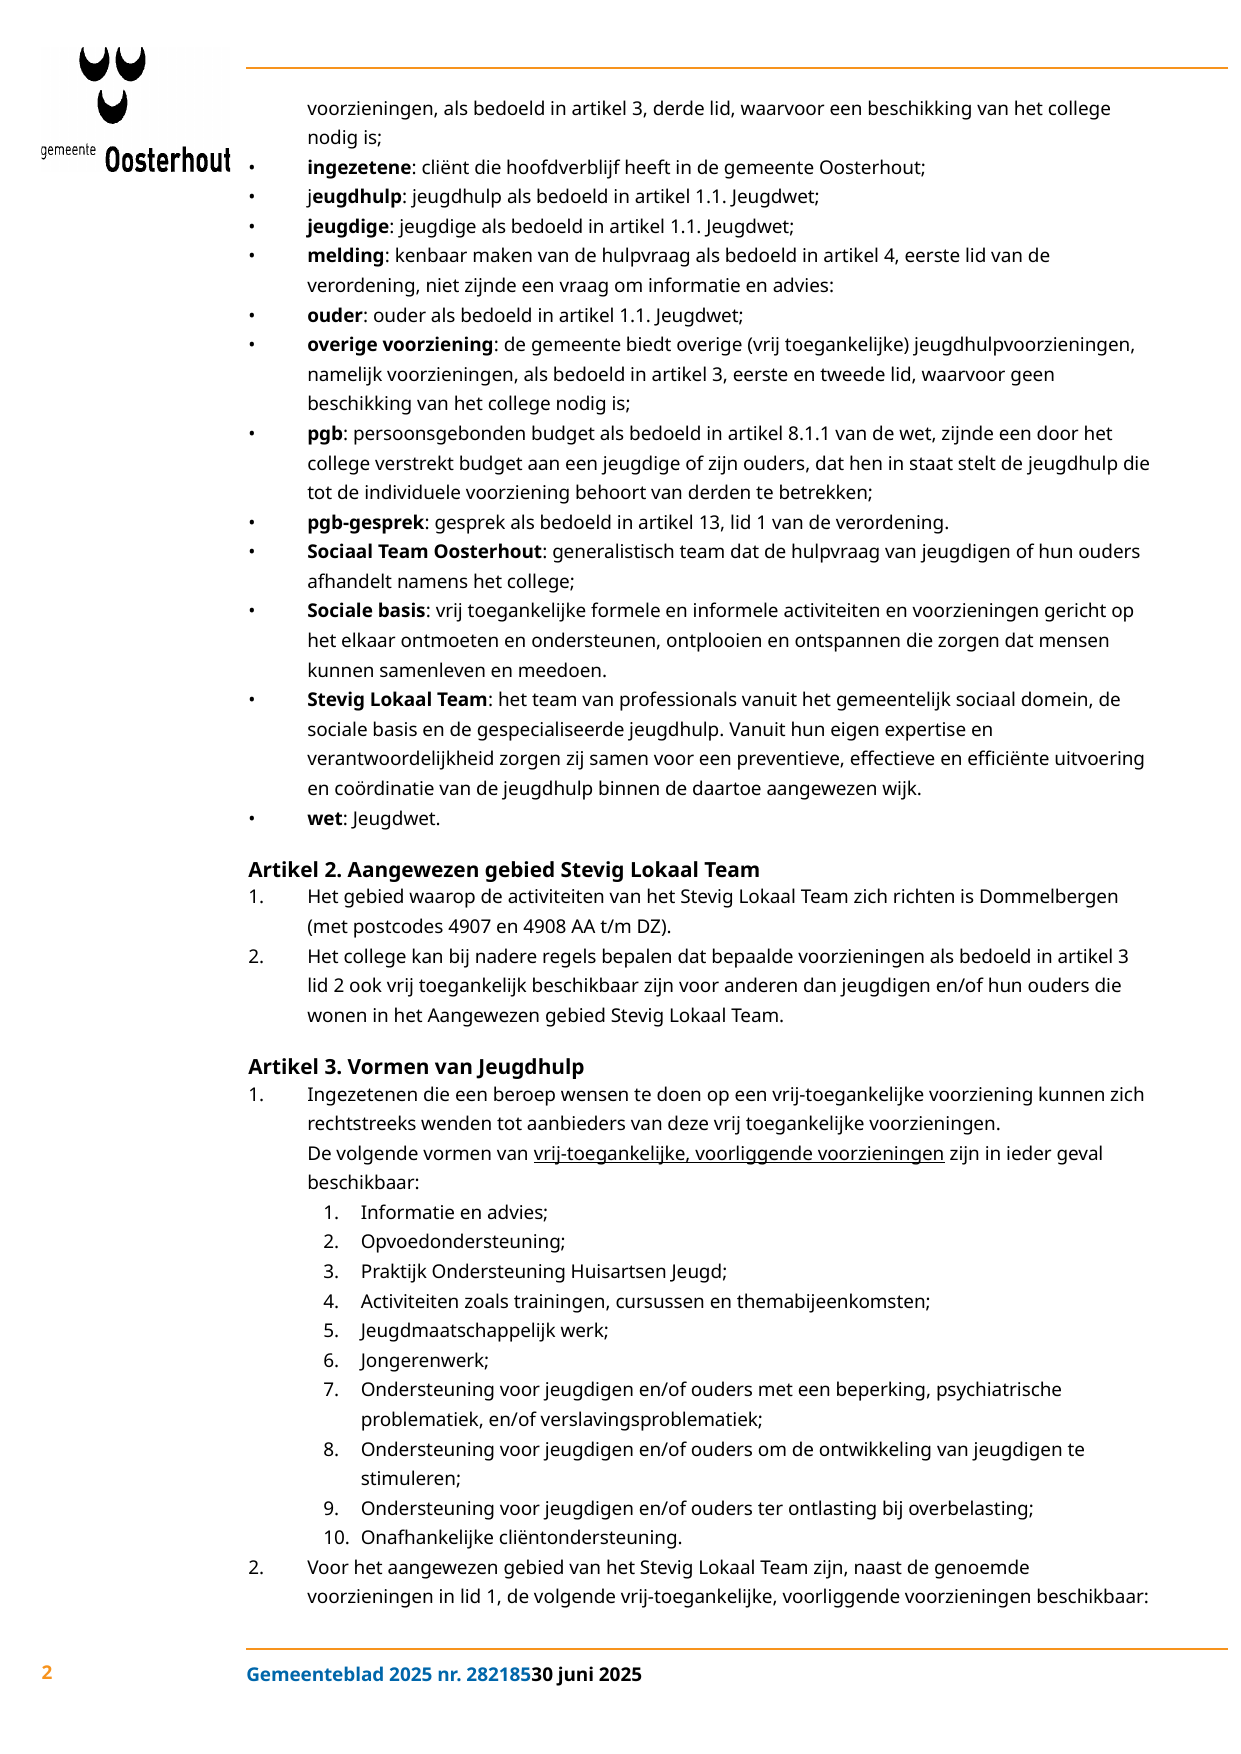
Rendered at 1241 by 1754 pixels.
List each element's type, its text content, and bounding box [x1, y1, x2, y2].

list Onafhankelijke cliëntondersteuning. [323, 1524, 1152, 1550]
list Praktijk Ondersteuning Huisartsen Jeugd; [323, 1258, 1152, 1284]
list pgb: persoonsgebonden budget als bedoeld in artikel 8.1.1 van de wet, zijnde een door het college verstrekt budget aan een jeugdige of zijn ouders, dat hen in staat stelt de jeugdhulp die tot de individuele voorziening behoort van derden te betrekken; [248, 420, 1152, 505]
list Het gebied waarop de activiteiten van het Stevig Lokaal Team zich richten is Dommelbergen (met postcodes 4907 en 4908 AA t/m DZ). [248, 884, 1152, 939]
list Opvoedondersteuning; [323, 1229, 1152, 1254]
list De volgende vormen van vrij-toegankelijke, voorliggende voorzieningen zijn in ieder geval beschikbaar: [248, 1140, 1152, 1195]
picture [41, 47, 231, 172]
list voorzieningen, als bedoeld in artikel 3, derde lid, waarvoor een beschikking van het college nodig is; [248, 95, 1152, 150]
text Artikel 3. Vormen van Jeugdhulp [248, 1052, 1152, 1081]
list Stevig Lokaal Team: het team van professionals vanuit het gemeentelijk sociaal domein, de sociale basis en de gespecialiseerde jeugdhulp. Vanuit hun eigen expertise en verantwoordelijkheid zorgen zij samen voor een preventieve, effectieve en efficiënte uitvoering en coördinatie van de jeugdhulp binnen de daartoe aangewezen wijk. [248, 686, 1152, 801]
list jeugdige: jeugdige als bedoeld in artikel 1.1. Jeugdwet; [248, 213, 1152, 239]
list Jeugdmaatschappelijk werk; [323, 1317, 1152, 1343]
list overige voorziening: de gemeente biedt overige (vrij toegankelijke) jeugdhulpvoorzieningen, namelijk voorzieningen, als bedoeld in artikel 3, eerste en tweede lid, waarvoor geen beschikking van het college nodig is; [248, 331, 1152, 416]
list jeugdhulp: jeugdhulp als bedoeld in artikel 1.1. Jeugdwet; [248, 183, 1152, 209]
list Ondersteuning voor jeugdigen en/of ouders om de ontwikkeling van jeugdigen te stimuleren; [323, 1436, 1152, 1491]
list wet: Jeugdwet. [248, 805, 1152, 831]
list Ondersteuning voor jeugdigen en/of ouders met een beperking, psychiatrische problematiek, en/of verslavingsproblematiek; [323, 1377, 1152, 1432]
list Activiteiten zoals trainingen, cursussen en themabijeenkomsten; [323, 1288, 1152, 1314]
list ouder: ouder als bedoeld in artikel 1.1. Jeugdwet; [248, 302, 1152, 328]
list pgb-gesprek: gesprek als bedoeld in artikel 13, lid 1 van de verordening. [248, 509, 1152, 535]
text Artikel 2. Aangewezen gebied Stevig Lokaal Team [248, 855, 1152, 884]
list Jongerenwerk; [323, 1347, 1152, 1373]
list Ingezetenen die een beroep wensen te doen op een vrij-toegankelijke voorziening kunnen zich rechtstreeks wenden tot aanbieders van deze vrij toegankelijke voorzieningen. [248, 1081, 1152, 1136]
list Voor het aangewezen gebied van het Stevig Lokaal Team zijn, naast de genoemde voorzieningen in lid 1, de volgende vrij-toegankelijke, voorliggende voorzieningen beschikbaar: [248, 1554, 1152, 1609]
list Informatie en advies; [323, 1199, 1152, 1225]
list Het college kan bij nadere regels bepalen dat bepaalde voorzieningen als bedoeld in artikel 3 lid 2 ook vrij toegankelijk beschikbaar zijn voor anderen dan jeugdigen en/of hun ouders die wonen in het Aangewezen gebied Stevig Lokaal Team. [248, 943, 1152, 1028]
list ingezetene: cliënt die hoofdverblijf heeft in de gemeente Oosterhout; [248, 154, 1152, 180]
list Sociale basis: vrij toegankelijke formele en informele activiteiten en voorzieningen gericht op het elkaar ontmoeten en ondersteunen, ontplooien en ontspannen die zorgen dat mensen kunnen samenleven en meedoen. [248, 598, 1152, 683]
list Ondersteuning voor jeugdigen en/of ouders ter ontlasting bij overbelasting; [323, 1495, 1152, 1521]
list melding: kenbaar maken van de hulpvraag als bedoeld in artikel 4, eerste lid van de verordening, niet zijnde een vraag om informatie en advies: [248, 243, 1152, 298]
list Sociaal Team Oosterhout: generalistisch team dat de hulpvraag van jeugdigen of hun ouders afhandelt namens het college; [248, 538, 1152, 594]
